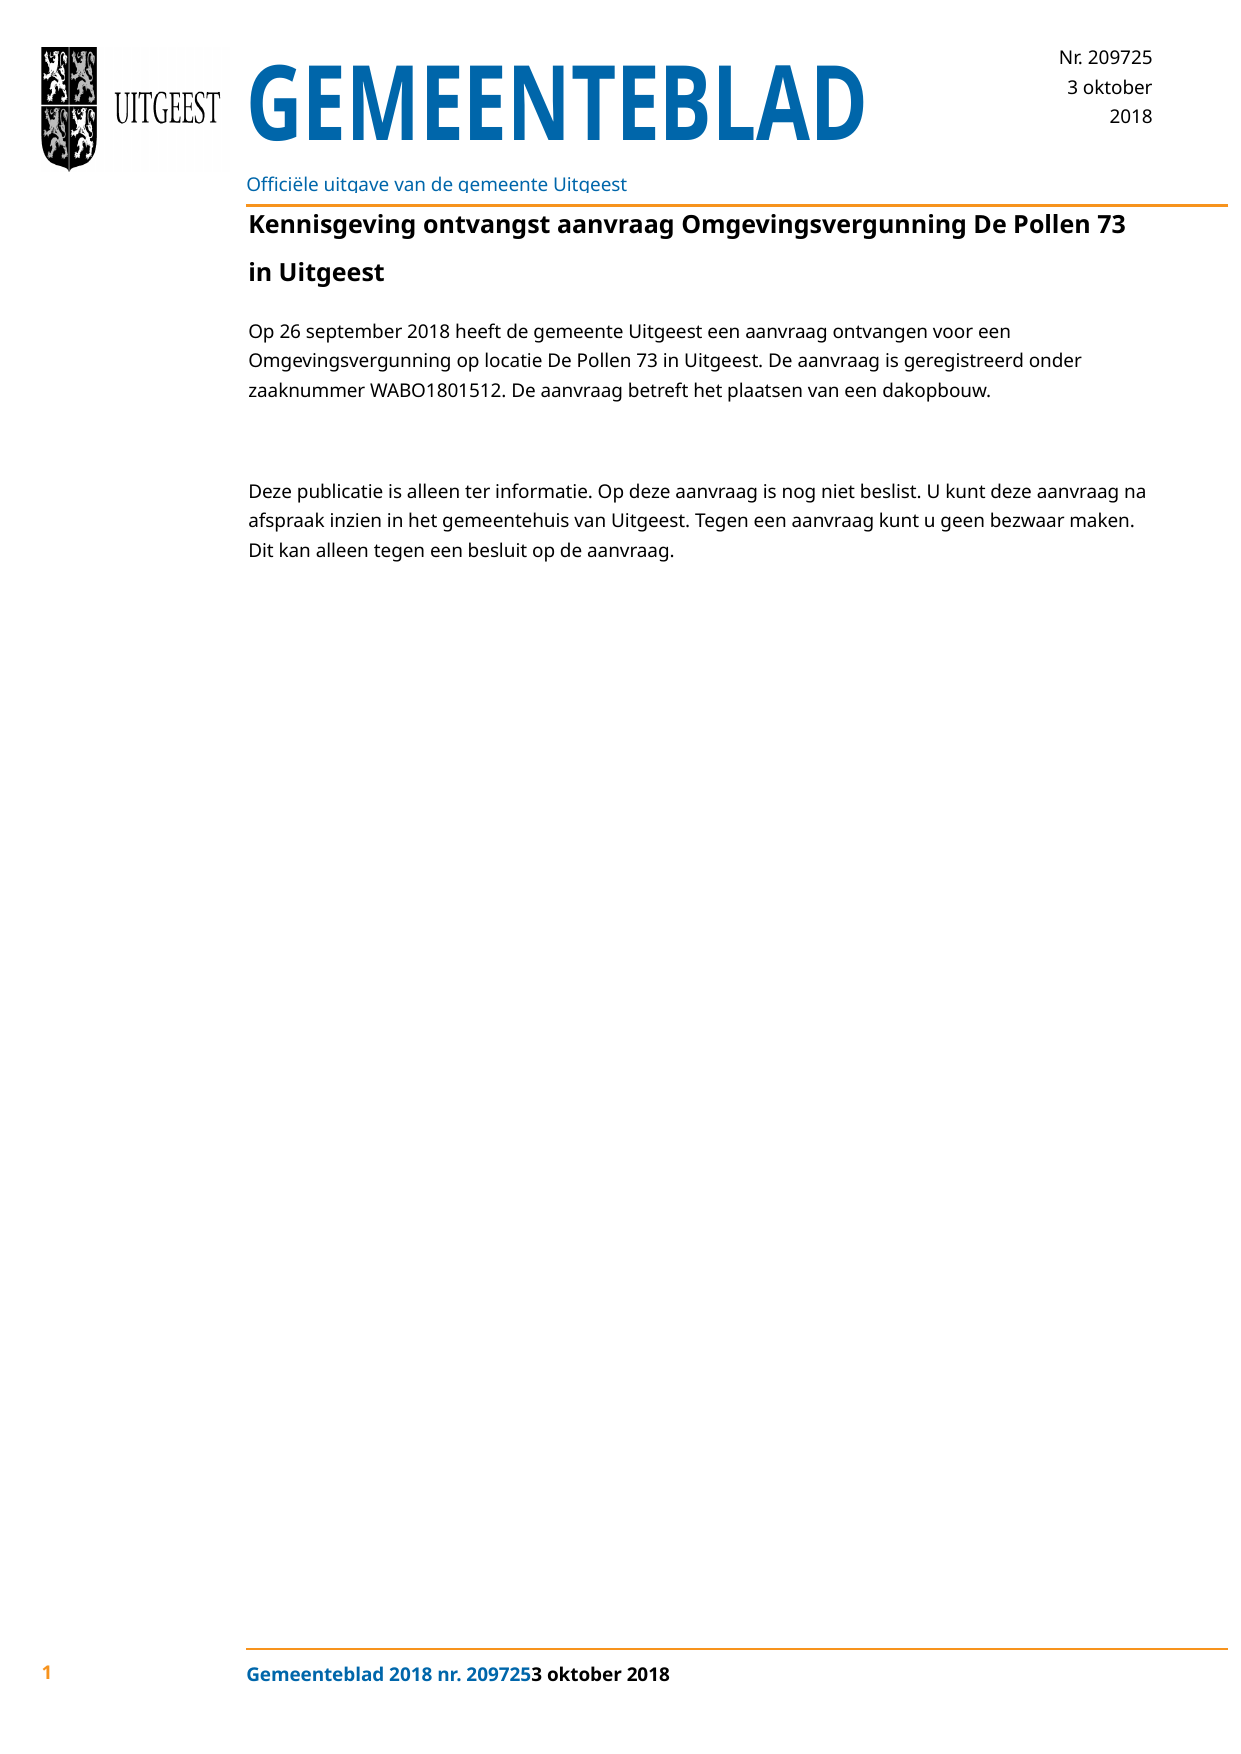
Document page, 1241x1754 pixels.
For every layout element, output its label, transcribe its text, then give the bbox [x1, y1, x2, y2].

text Op 26 september 2018 heeft de gemeente Uitgeest een aanvraag ontvangen voor een Omgevingsvergunning op locatie De Pollen 73 in Uitgeest. De aanvraag is geregistreerd onder zaaknummer WABO1801512. De aanvraag betreft het plaatsen van een dakopbouw. [248, 318, 1152, 403]
text Deze publicatie is alleen ter informatie. Op deze aanvraag is nog niet beslist. U kunt deze aanvraag na afspraak inzien in het gemeentehuis van Uitgeest. Tegen een aanvraag kunt u geen bezwaar maken. Dit kan alleen tegen een besluit op de aanvraag. [248, 478, 1152, 563]
text Kennisgeving ontvangst aanvraag Omgevingsvergunning De Pollen 73 in Uitgeest [248, 207, 1152, 288]
picture [41, 47, 231, 172]
